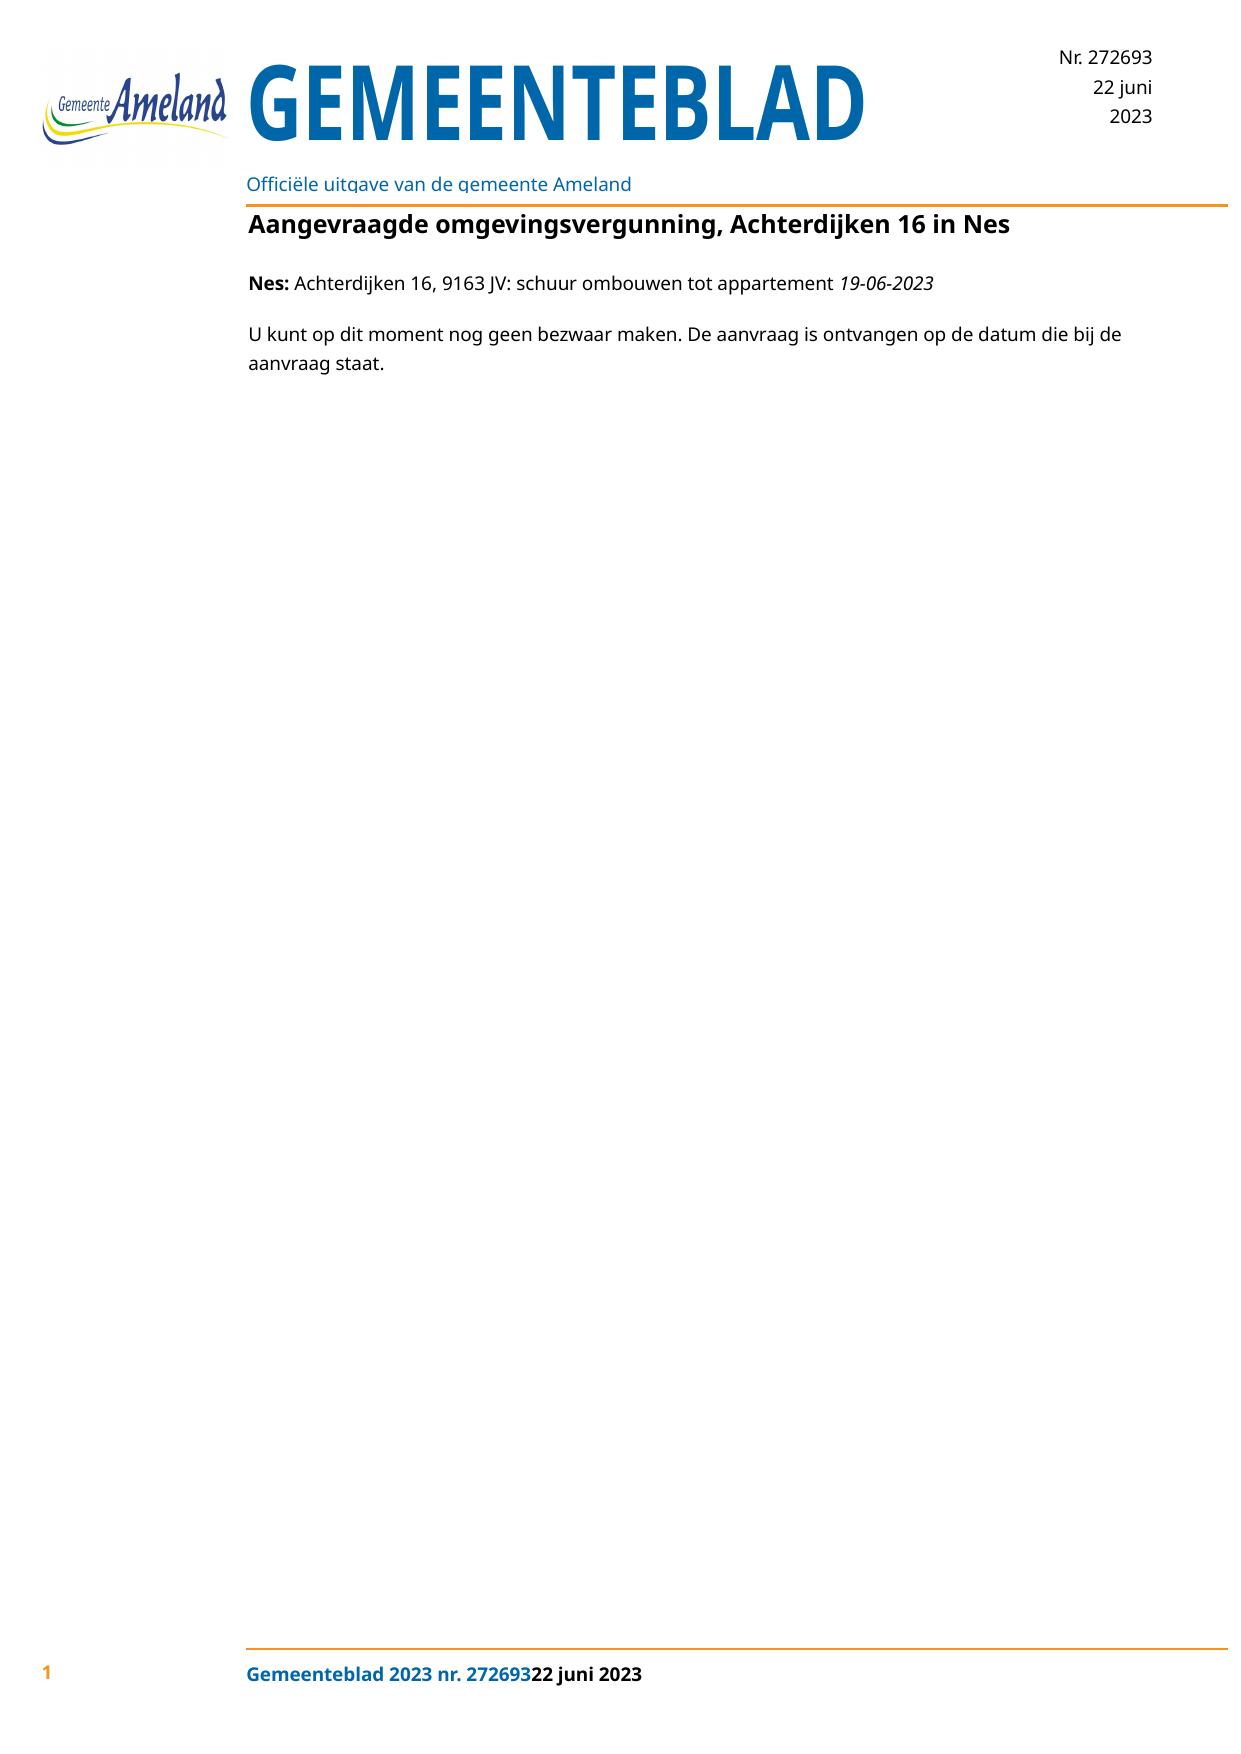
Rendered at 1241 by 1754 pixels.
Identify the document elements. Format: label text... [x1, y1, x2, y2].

text U kunt op dit moment nog geen bezwaar maken. De aanvraag is ontvangen op de datum die bij de aanvraag staat. [248, 321, 1152, 376]
picture [41, 47, 231, 172]
text Aangevraagde omgevingsvergunning, Achterdijken 16 in Nes [248, 207, 1152, 241]
text Nes: Achterdijken 16, 9163 JV: schuur ombouwen tot appartement 19-06-2023 [248, 270, 1152, 296]
